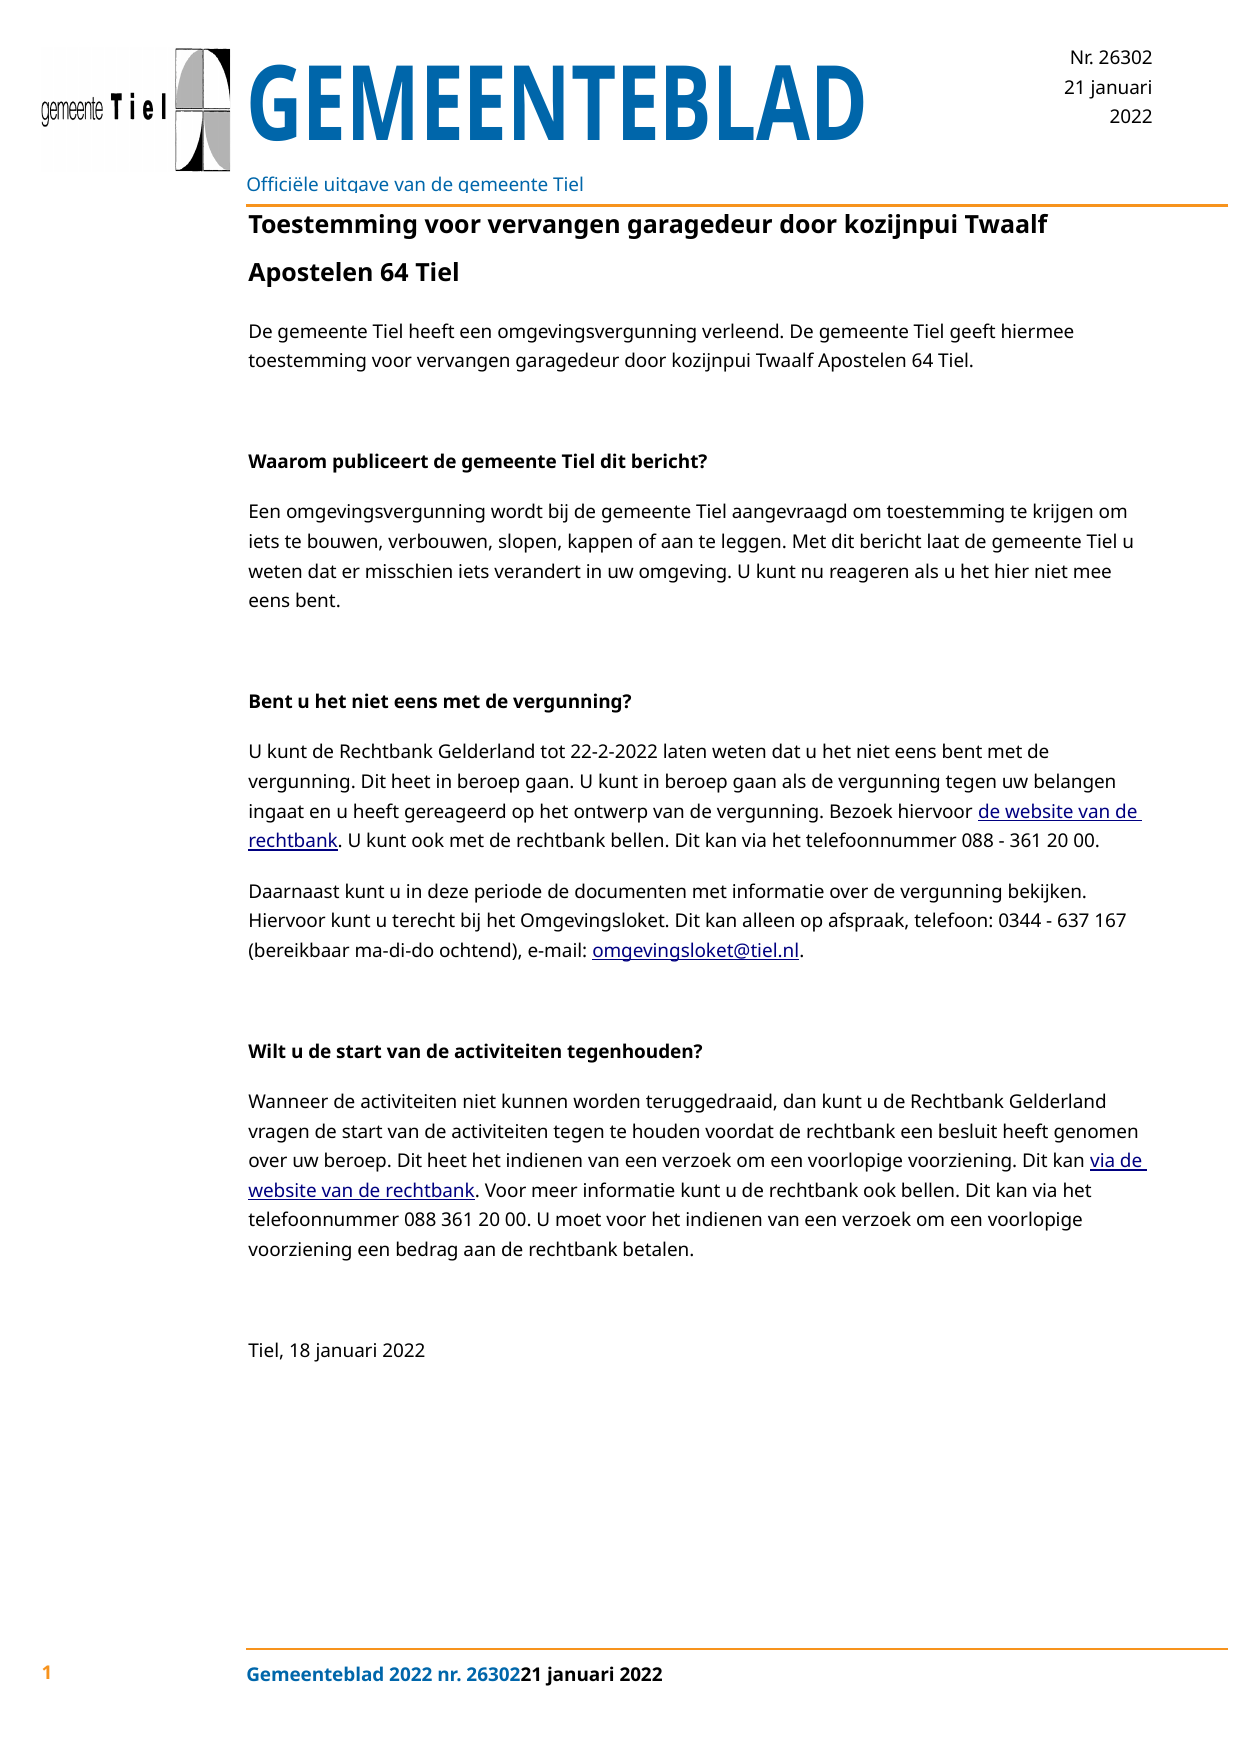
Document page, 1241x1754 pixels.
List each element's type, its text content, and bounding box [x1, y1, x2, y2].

text Waarom publiceert de gemeente Tiel dit bericht? [248, 448, 1152, 474]
text U kunt de Rechtbank Gelderland tot 22-2-2022 laten weten dat u het niet eens bent met de vergunning. Dit heet in beroep gaan. U kunt in beroep gaan als de vergunning tegen uw belangen ingaat en u heeft gereageerd op het ontwerp van de vergunning. Bezoek hiervoor de website van de rechtbank. U kunt ook met de rechtbank bellen. Dit kan via het telefoonnummer 088 - 361 20 00. [248, 739, 1152, 853]
picture [41, 47, 231, 172]
text Toestemming voor vervangen garagedeur door kozijnpui Twaalf Apostelen 64 Tiel [248, 207, 1152, 288]
text Daarnaast kunt u in deze periode de documenten met informatie over de vergunning bekijken. Hiervoor kunt u terecht bij het Omgevingsloket. Dit kan alleen op afspraak, telefoon: 0344 - 637 167 (bereikbaar ma-di-do ochtend), e-mail: omgevingsloket@tiel.nl. [248, 878, 1152, 963]
text Een omgevingsvergunning wordt bij de gemeente Tiel aangevraagd om toestemming te krijgen om iets te bouwen, verbouwen, slopen, kappen of aan te leggen. Met dit bericht laat de gemeente Tiel u weten dat er misschien iets verandert in uw omgeving. U kunt nu reageren als u het hier niet mee eens bent. [248, 499, 1152, 613]
text Wanneer de activiteiten niet kunnen worden teruggedraaid, dan kunt u de Rechtbank Gelderland vragen de start van de activiteiten tegen te houden voordat de rechtbank een besluit heeft genomen over uw beroep. Dit heet het indienen van een verzoek om een voorlopige voorziening. Dit kan via de website van de rechtbank. Voor meer informatie kunt u de rechtbank ook bellen. Dit kan via het telefoonnummer 088 361 20 00. U moet voor het indienen van een verzoek om een voorlopige voorziening een bedrag aan de rechtbank betalen. [248, 1088, 1152, 1262]
text Wilt u de start van de activiteiten tegenhouden? [248, 1038, 1152, 1064]
text Bent u het niet eens met de vergunning? [248, 688, 1152, 714]
text De gemeente Tiel heeft een omgevingsvergunning verleend. De gemeente Tiel geeft hiermee toestemming voor vervangen garagedeur door kozijnpui Twaalf Apostelen 64 Tiel. [248, 318, 1152, 373]
text Tiel, 18 januari 2022 [248, 1337, 1152, 1363]
